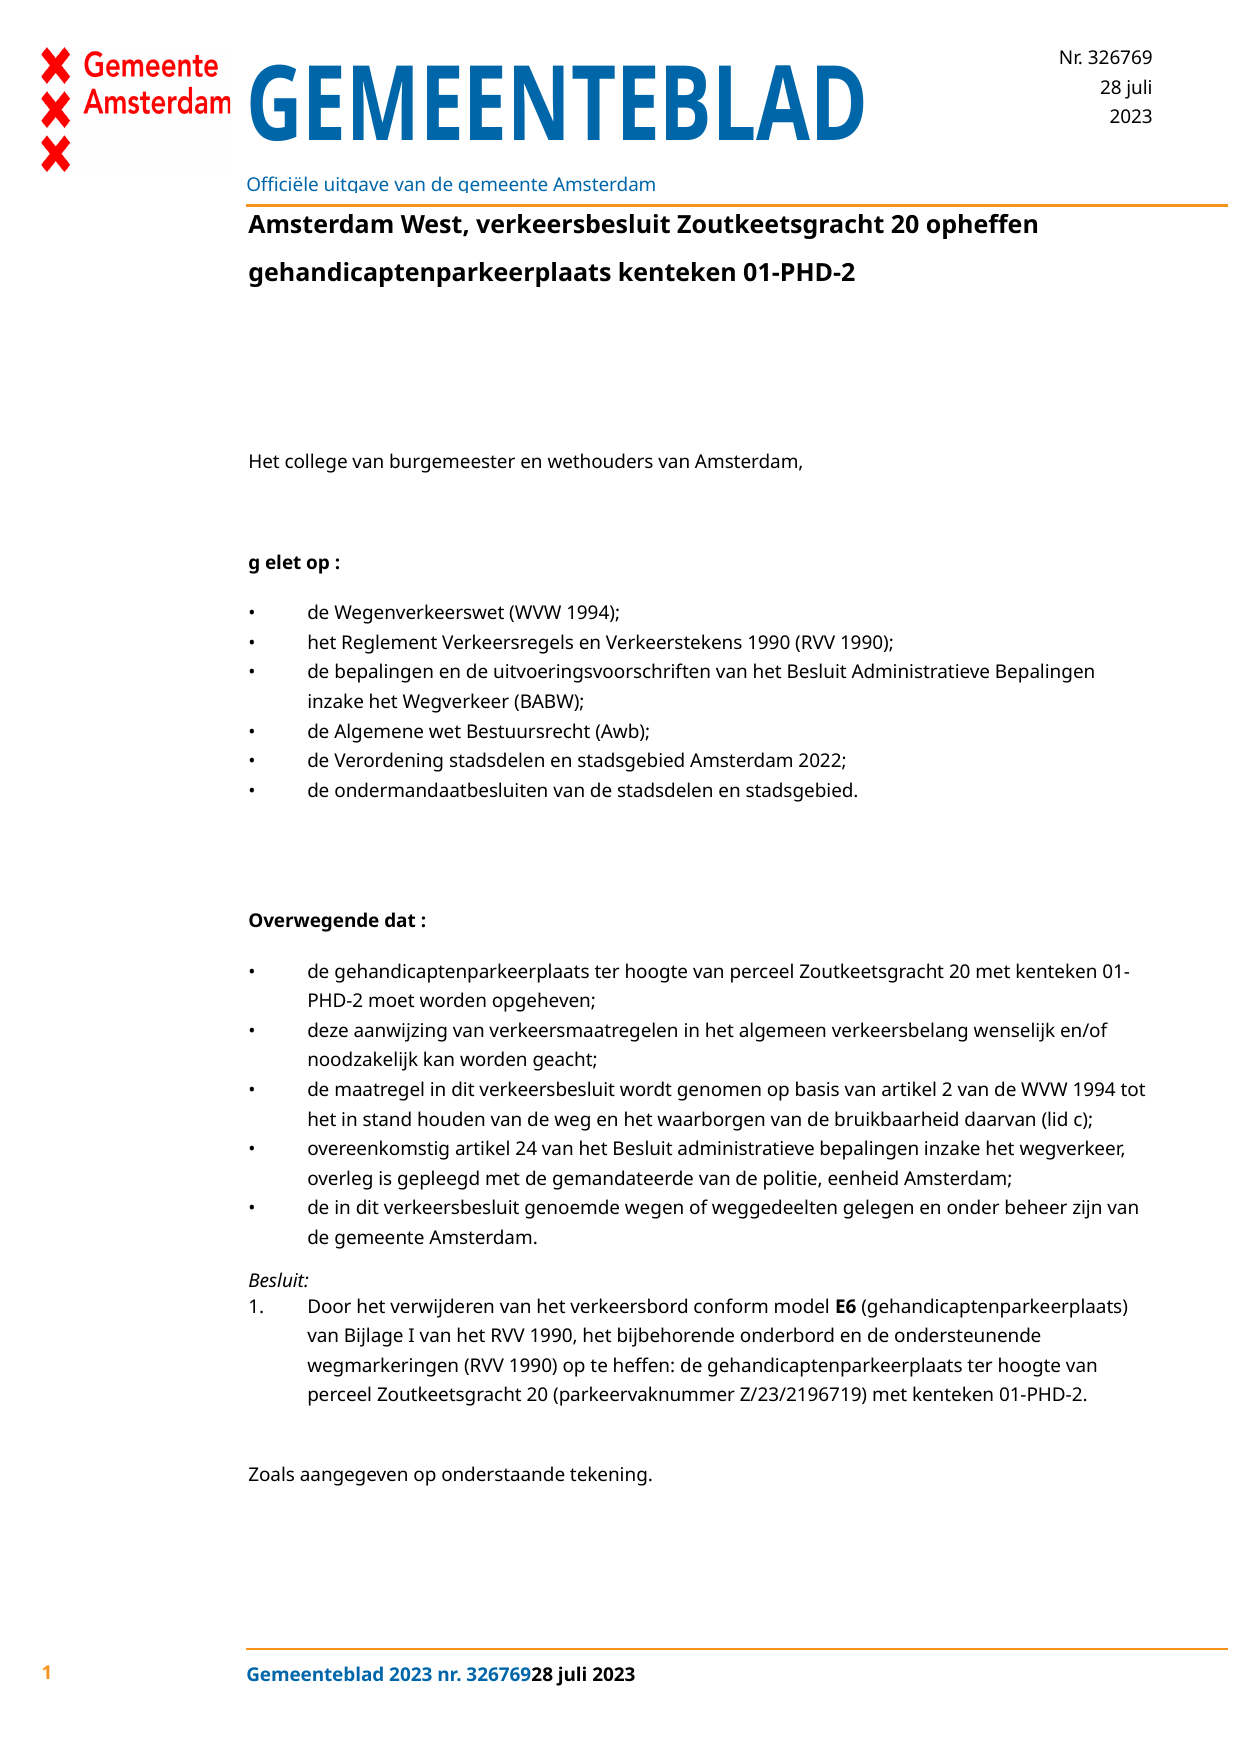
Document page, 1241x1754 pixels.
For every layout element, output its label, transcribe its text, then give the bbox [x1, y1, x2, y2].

text g elet op : [248, 549, 1152, 575]
list de bepalingen en de uitvoeringsvoorschriften van het Besluit Administratieve Bepalingen inzake het Wegverkeer (BABW); [248, 659, 1152, 714]
list de gehandicaptenparkeerplaats ter hoogte van perceel Zoutkeetsgracht 20 met kenteken 01-PHD-2 moet worden opgeheven; [248, 958, 1152, 1013]
text Zoals aangegeven op onderstaande tekening. [248, 1462, 1152, 1487]
text Het college van burgemeester en wethouders van Amsterdam, [248, 448, 1152, 474]
list de Algemene wet Bestuursrecht (Awb); [248, 718, 1152, 743]
text Besluit: [248, 1267, 1152, 1293]
list overeenkomstig artikel 24 van het Besluit administratieve bepalingen inzake het wegverkeer, overleg is gepleegd met de gemandateerde van de politie, eenheid Amsterdam; [248, 1135, 1152, 1191]
list de maatregel in dit verkeersbesluit wordt genomen op basis van artikel 2 van de WVW 1994 tot het in stand houden van de weg en het waarborgen van de bruikbaarheid daarvan (lid c); [248, 1076, 1152, 1131]
list de Verordening stadsdelen en stadsgebied Amsterdam 2022; [248, 747, 1152, 773]
list de ondermandaatbesluiten van de stadsdelen en stadsgebied. [248, 777, 1152, 803]
list het Reglement Verkeersregels en Verkeerstekens 1990 (RVV 1990); [248, 629, 1152, 655]
picture [41, 47, 231, 172]
list deze aanwijzing van verkeersmaatregelen in het algemeen verkeersbelang wenselijk en/of noodzakelijk kan worden geacht; [248, 1017, 1152, 1072]
list de Wegenverkeerswet (WVW 1994); [248, 599, 1152, 625]
list de in dit verkeersbesluit genoemde wegen of weggedeelten gelegen en onder beheer zijn van de gemeente Amsterdam. [248, 1194, 1152, 1250]
list Door het verwijderen van het verkeersbord conform model E6 (gehandicaptenparkeerplaats) van Bijlage I van het RVV 1990, het bijbehorende onderbord en de ondersteunende wegmarkeringen (RVV 1990) op te heffen: de gehandicaptenparkeerplaats ter hoogte van perceel Zoutkeetsgracht 20 (parkeervaknummer Z/23/2196719) met kenteken 01-PHD-2. [248, 1293, 1152, 1407]
text Overwegende dat : [248, 907, 1152, 933]
text Amsterdam West, verkeersbesluit Zoutkeetsgracht 20 opheffen gehandicaptenparkeerplaats kenteken 01-PHD-2 [248, 207, 1152, 288]
